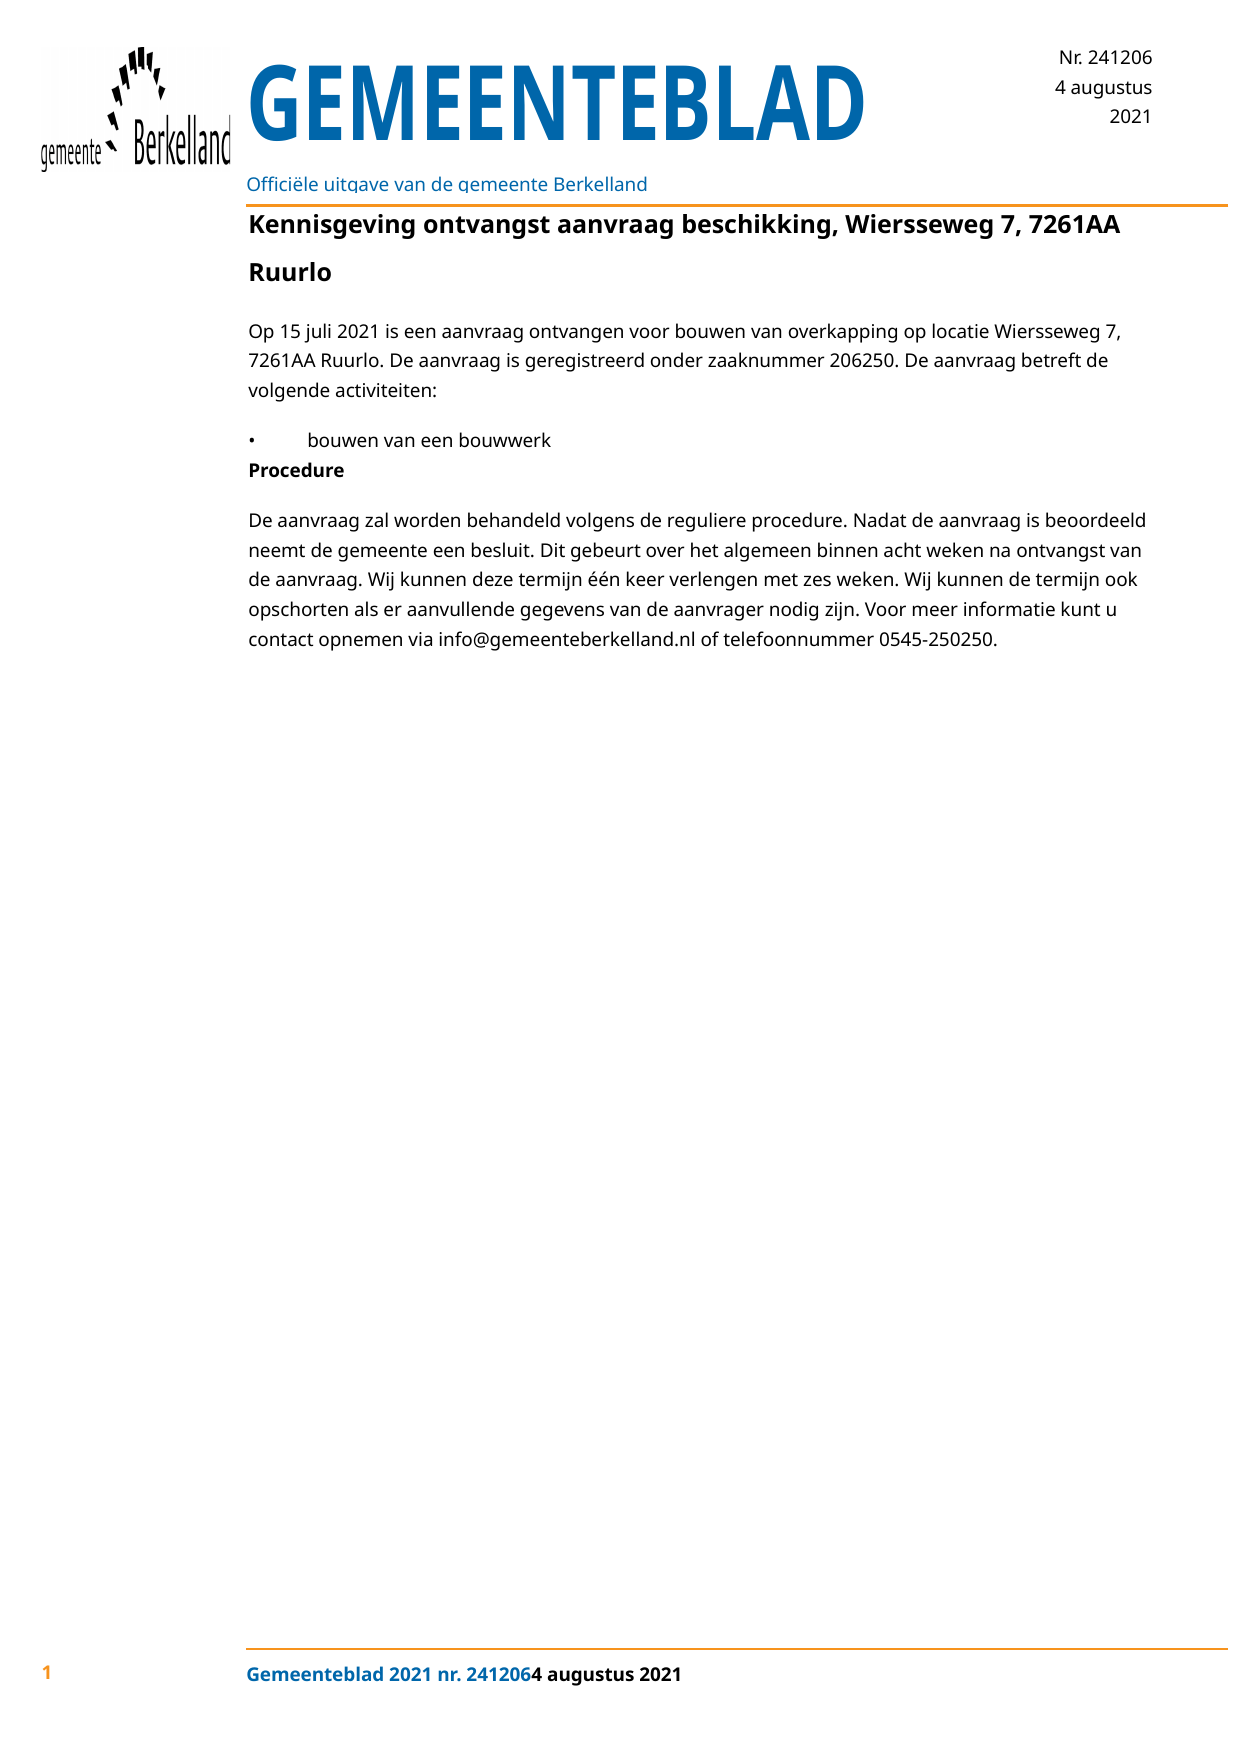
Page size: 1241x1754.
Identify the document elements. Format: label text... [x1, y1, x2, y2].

text Op 15 juli 2021 is een aanvraag ontvangen voor bouwen van overkapping op locatie Wiersseweg 7, 7261AA Ruurlo. De aanvraag is geregistreerd onder zaaknummer 206250. De aanvraag betreft de volgende activiteiten: [248, 318, 1152, 403]
list bouwen van een bouwwerk [248, 427, 1152, 453]
picture [41, 47, 231, 172]
text Procedure [248, 457, 1152, 483]
text Kennisgeving ontvangst aanvraag beschikking, Wiersseweg 7, 7261AA Ruurlo [248, 207, 1152, 288]
text De aanvraag zal worden behandeld volgens de reguliere procedure. Nadat de aanvraag is beoordeeld neemt de gemeente een besluit. Dit gebeurt over het algemeen binnen acht weken na ontvangst van de aanvraag. Wij kunnen deze termijn één keer verlengen met zes weken. Wij kunnen de termijn ook opschorten als er aanvullende gegevens van de aanvrager nodig zijn. Voor meer informatie kunt u contact opnemen via info@gemeenteberkelland.nl of telefoonnummer 0545-250250. [248, 507, 1152, 652]
